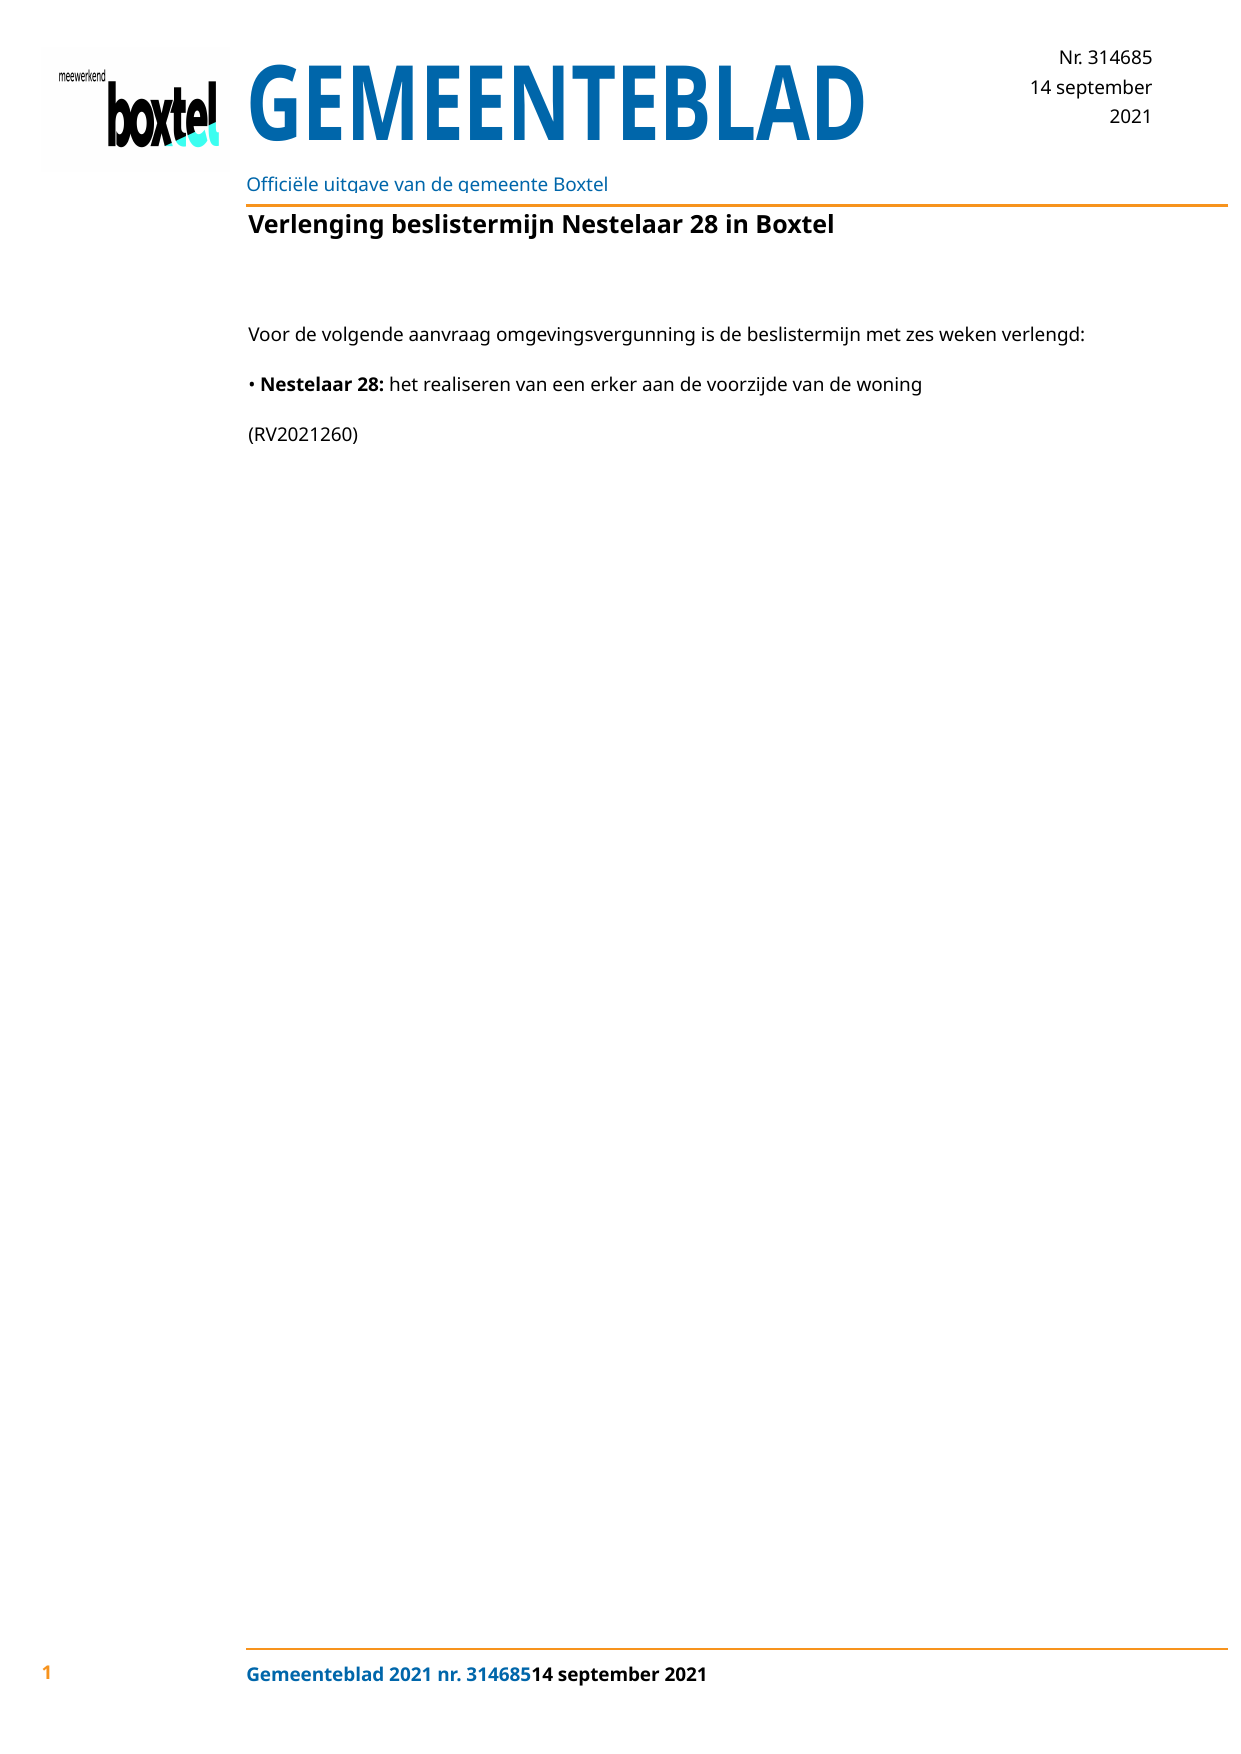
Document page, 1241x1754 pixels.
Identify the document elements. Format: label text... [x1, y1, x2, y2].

picture [41, 47, 231, 172]
text Voor de volgende aanvraag omgevingsvergunning is de beslistermijn met zes weken verlengd: [248, 321, 1152, 346]
text Verlenging beslistermijn Nestelaar 28 in Boxtel [248, 207, 1152, 241]
text (RV2021260) [248, 422, 1152, 447]
text • Nestelaar 28: het realiseren van een erker aan de voorzijde van de woning [248, 371, 1152, 397]
